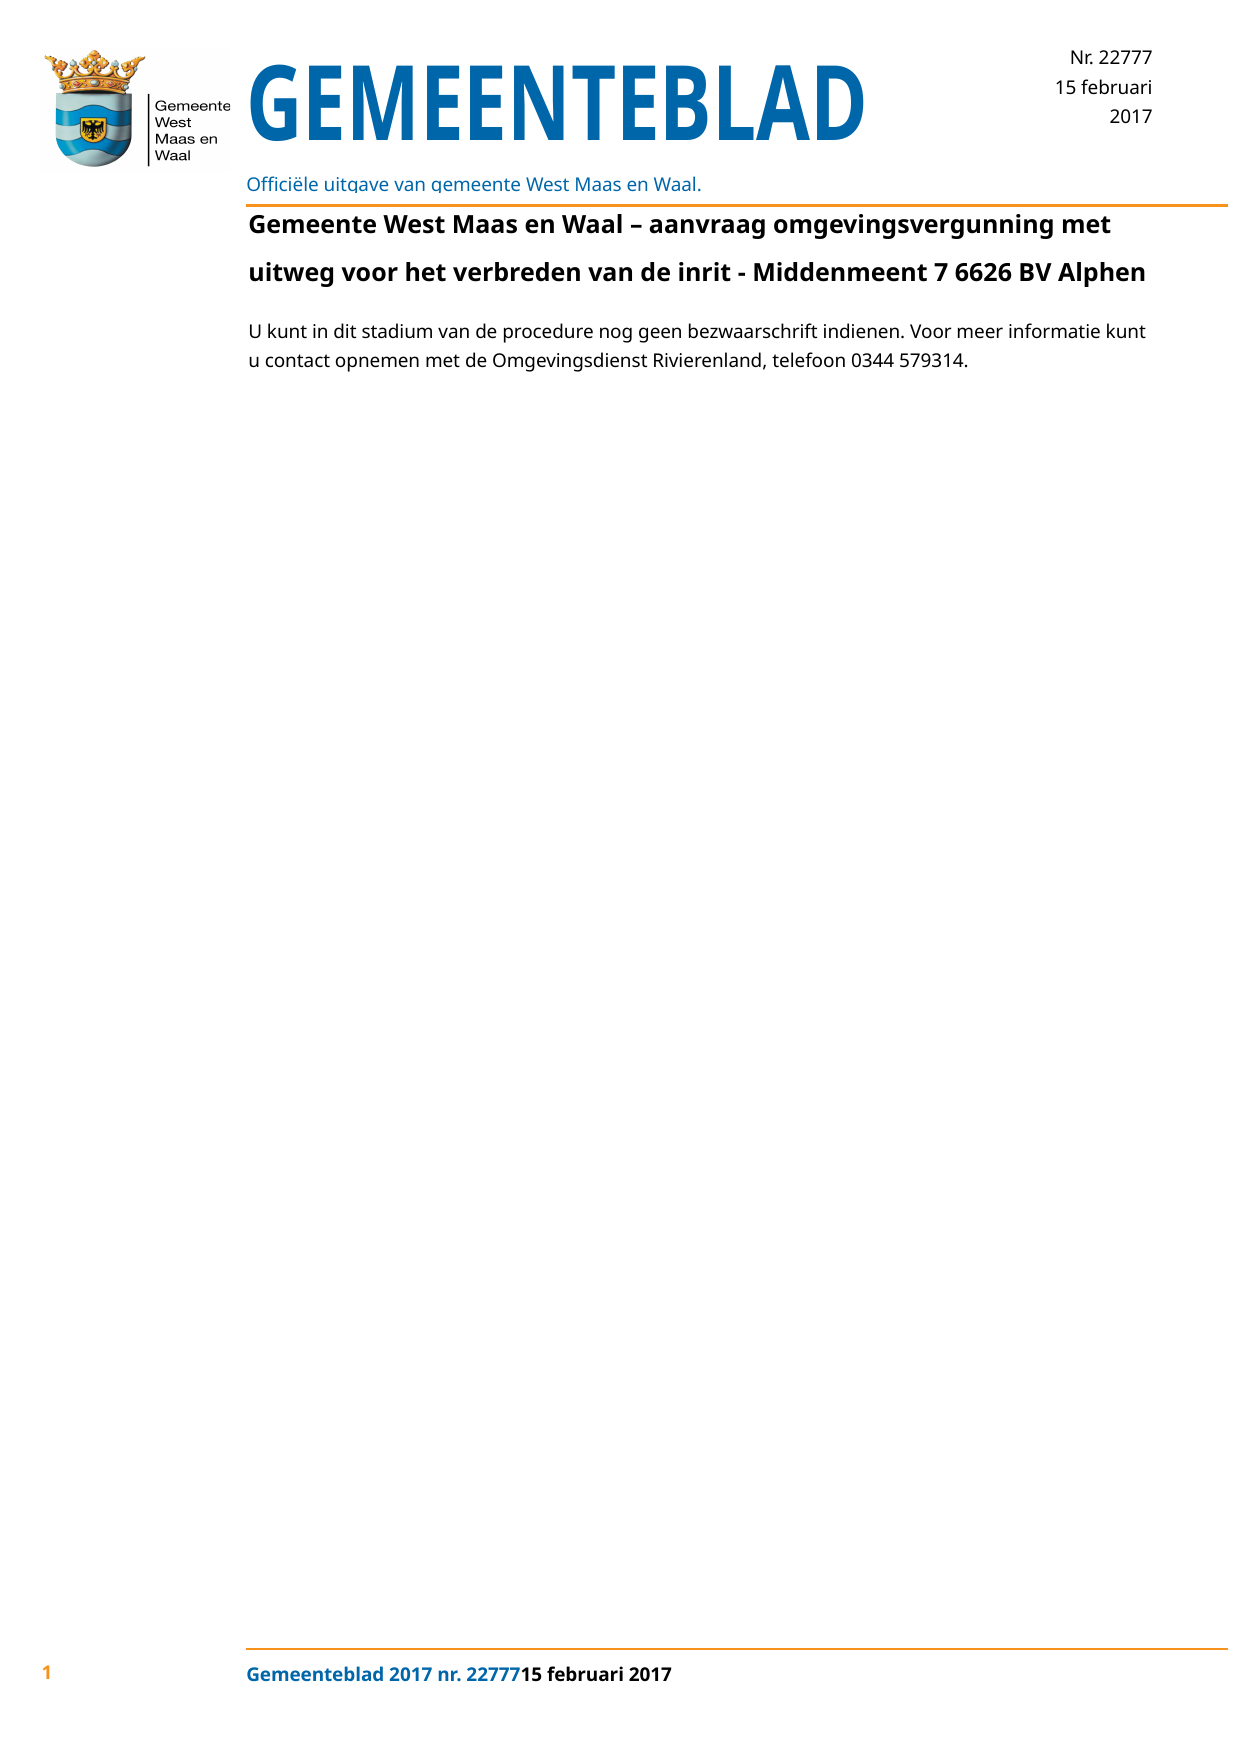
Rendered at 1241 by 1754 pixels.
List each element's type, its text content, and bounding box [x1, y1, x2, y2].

text U kunt in dit stadium van de procedure nog geen bezwaarschrift indienen. Voor meer informatie kunt u contact opnemen met de Omgevingsdienst Rivierenland, telefoon 0344 579314. [248, 318, 1152, 373]
picture [41, 47, 231, 172]
text Gemeente West Maas en Waal – aanvraag omgevingsvergunning met uitweg voor het verbreden van de inrit - Middenmeent 7 6626 BV Alphen [248, 207, 1152, 288]
